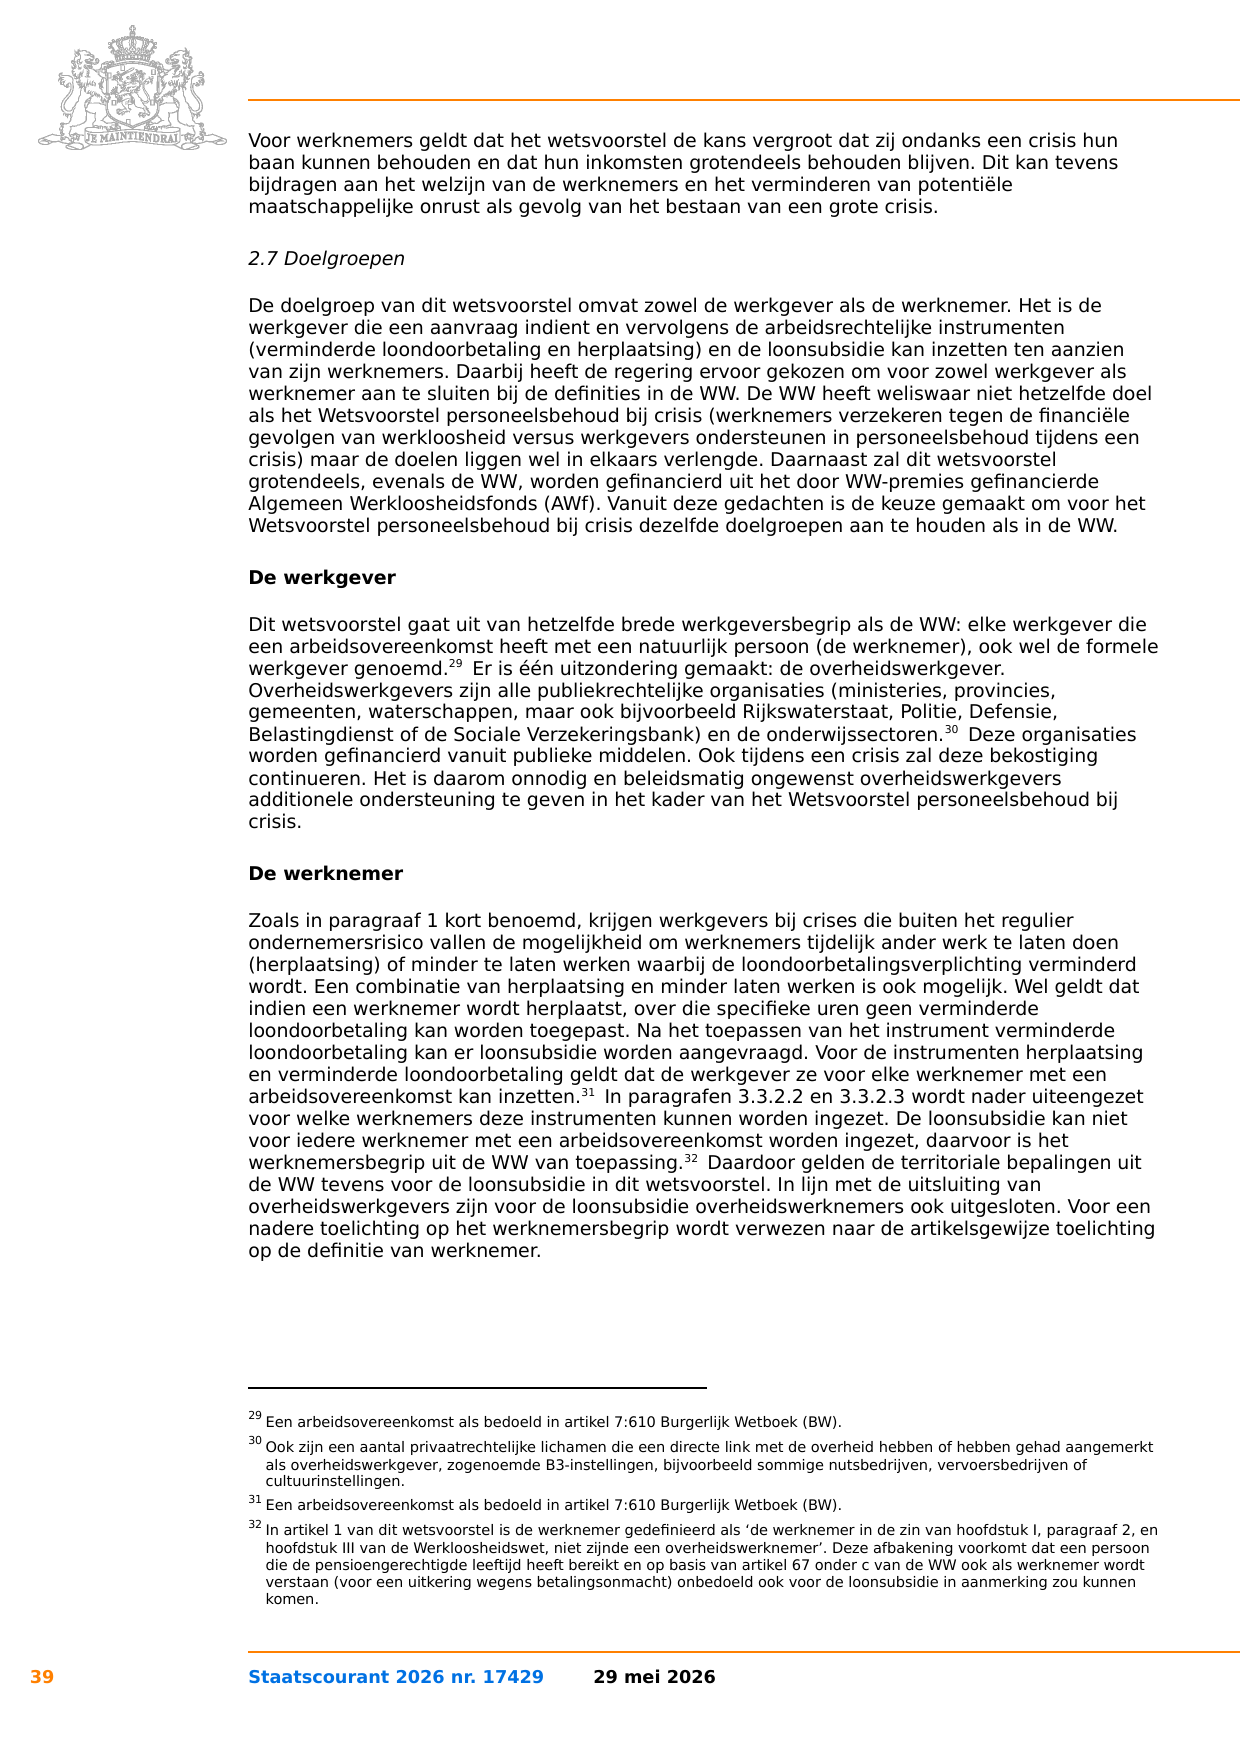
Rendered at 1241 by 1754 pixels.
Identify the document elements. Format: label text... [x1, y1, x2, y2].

text De doelgroep van dit wetsvoorstel omvat zowel de werkgever als de werknemer. Het is de werkgever die een aanvraag indient en vervolgens de arbeidsrechtelijke instrumenten (verminderde loondoorbetaling en herplaatsing) en de loonsubsidie kan inzetten ten aanzien van zijn werknemers. Daarbij heeft de regering ervoor gekozen om voor zowel werkgever als werknemer aan te sluiten bij de definities in de WW. De WW heeft weliswaar niet hetzelfde doel als het Wetsvoorstel personeelsbehoud bij crisis (werknemers verzekeren tegen de financiële gevolgen van werkloosheid versus werkgevers ondersteunen in personeelsbehoud tijdens een crisis) maar de doelen liggen wel in elkaars verlengde. Daarnaast zal dit wetsvoorstel grotendeels, evenals de WW, worden gefinancierd uit het door WW-premies gefinancierde Algemeen Werkloosheidsfonds (AWf). Vanuit deze gedachten is de keuze gemaakt om voor het Wetsvoorstel personeelsbehoud bij crisis dezelfde doelgroepen aan te houden als in de WW. [248, 295, 1163, 537]
subtitle 2.7 Doelgroepen [248, 248, 1163, 270]
text In artikel 1 van dit wetsvoorstel is de werknemer gedefinieerd als ‘de werknemer in de zin van hoofdstuk I, paragraaf 2, en hoofdstuk III van de Werkloosheidswet, niet zijnde een overheidswerknemer’. Deze afbakening voorkomt dat een persoon die de pensioengerechtigde leeftijd heeft bereikt en op basis van artikel 67 onder c van de WW ook als werknemer wordt verstaan (voor een uitkering wegens betalingsonmacht) onbedoeld ook voor de loonsubsidie in aanmerking zou kunnen komen. [248, 1518, 1163, 1608]
picture [38, 25, 227, 150]
text Een arbeidsovereenkomst als bedoeld in artikel 7:610 Burgerlijk Wetboek (BW). [248, 1493, 1163, 1515]
text Zoals in paragraaf 1 kort benoemd, krijgen werkgevers bij crises die buiten het regulier ondernemersrisico vallen de mogelijkheid om werknemers tijdelijk ander werk te laten doen (herplaatsing) of minder te laten werken waarbij de loondoorbetalingsverplichting verminderd wordt. Een combinatie van herplaatsing en minder laten werken is ook mogelijk. Wel geldt dat indien een werknemer wordt herplaatst, over die specifieke uren geen verminderde loondoorbetaling kan worden toegepast. Na het toepassen van het instrument verminderde loondoorbetaling kan er loonsubsidie worden aangevraagd. Voor de instrumenten herplaatsing en verminderde loondoorbetaling geldt dat de werkgever ze voor elke werknemer met een arbeidsovereenkomst kan inzetten. In paragrafen 3.3.2.2 en 3.3.2.3 wordt nader uiteengezet voor welke werknemers deze instrumenten kunnen worden ingezet. De loonsubsidie kan niet voor iedere werknemer met een arbeidsovereenkomst worden ingezet, daarvoor is het werknemersbegrip uit de WW van toepassing. Daardoor gelden de territoriale bepalingen uit de WW tevens voor de loonsubsidie in dit wetsvoorstel. In lijn met de uitsluiting van overheidswerkgevers zijn voor de loonsubsidie overheidswerknemers ook uitgesloten. Voor een nadere toelichting op het werknemersbegrip wordt verwezen naar de artikelsgewijze toelichting op de definitie van werknemer. [248, 910, 1163, 1262]
subtitle De werknemer [248, 863, 1163, 885]
text Voor werknemers geldt dat het wetsvoorstel de kans vergroot dat zij ondanks een crisis hun baan kunnen behouden en dat hun inkomsten grotendeels behouden blijven. Dit kan tevens bijdragen aan het welzijn van de werknemers en het verminderen van potentiële maatschappelijke onrust als gevolg van het bestaan van een grote crisis. [248, 130, 1163, 218]
text Een arbeidsovereenkomst als bedoeld in artikel 7:610 Burgerlijk Wetboek (BW). [248, 1409, 1163, 1432]
text Dit wetsvoorstel gaat uit van hetzelfde brede werkgeversbegrip als de WW: elke werkgever die een arbeidsovereenkomst heeft met een natuurlijk persoon (de werknemer), ook wel de formele werkgever genoemd. Er is één uitzondering gemaakt: de overheidswerkgever. Overheidswerkgevers zijn alle publiekrechtelijke organisaties (ministeries, provincies, gemeenten, waterschappen, maar ook bijvoorbeeld Rijkswaterstaat, Politie, Defensie, Belastingdienst of de Sociale Verzekeringsbank) en de onderwijssectoren. Deze organisaties worden gefinancierd vanuit publieke middelen. Ook tijdens een crisis zal deze bekostiging continueren. Het is daarom onnodig en beleidsmatig ongewenst overheidswerkgevers additionele ondersteuning te geven in het kader van het Wetsvoorstel personeelsbehoud bij crisis. [248, 613, 1163, 833]
text Ook zijn een aantal privaatrechtelijke lichamen die een directe link met de overheid hebben of hebben gehad aangemerkt als overheidswerkgever, zogenoemde B3-instellingen, bijvoorbeeld sommige nutsbedrijven, vervoersbedrijven of cultuurinstellingen. [248, 1434, 1163, 1490]
subtitle De werkgever [248, 567, 1163, 588]
